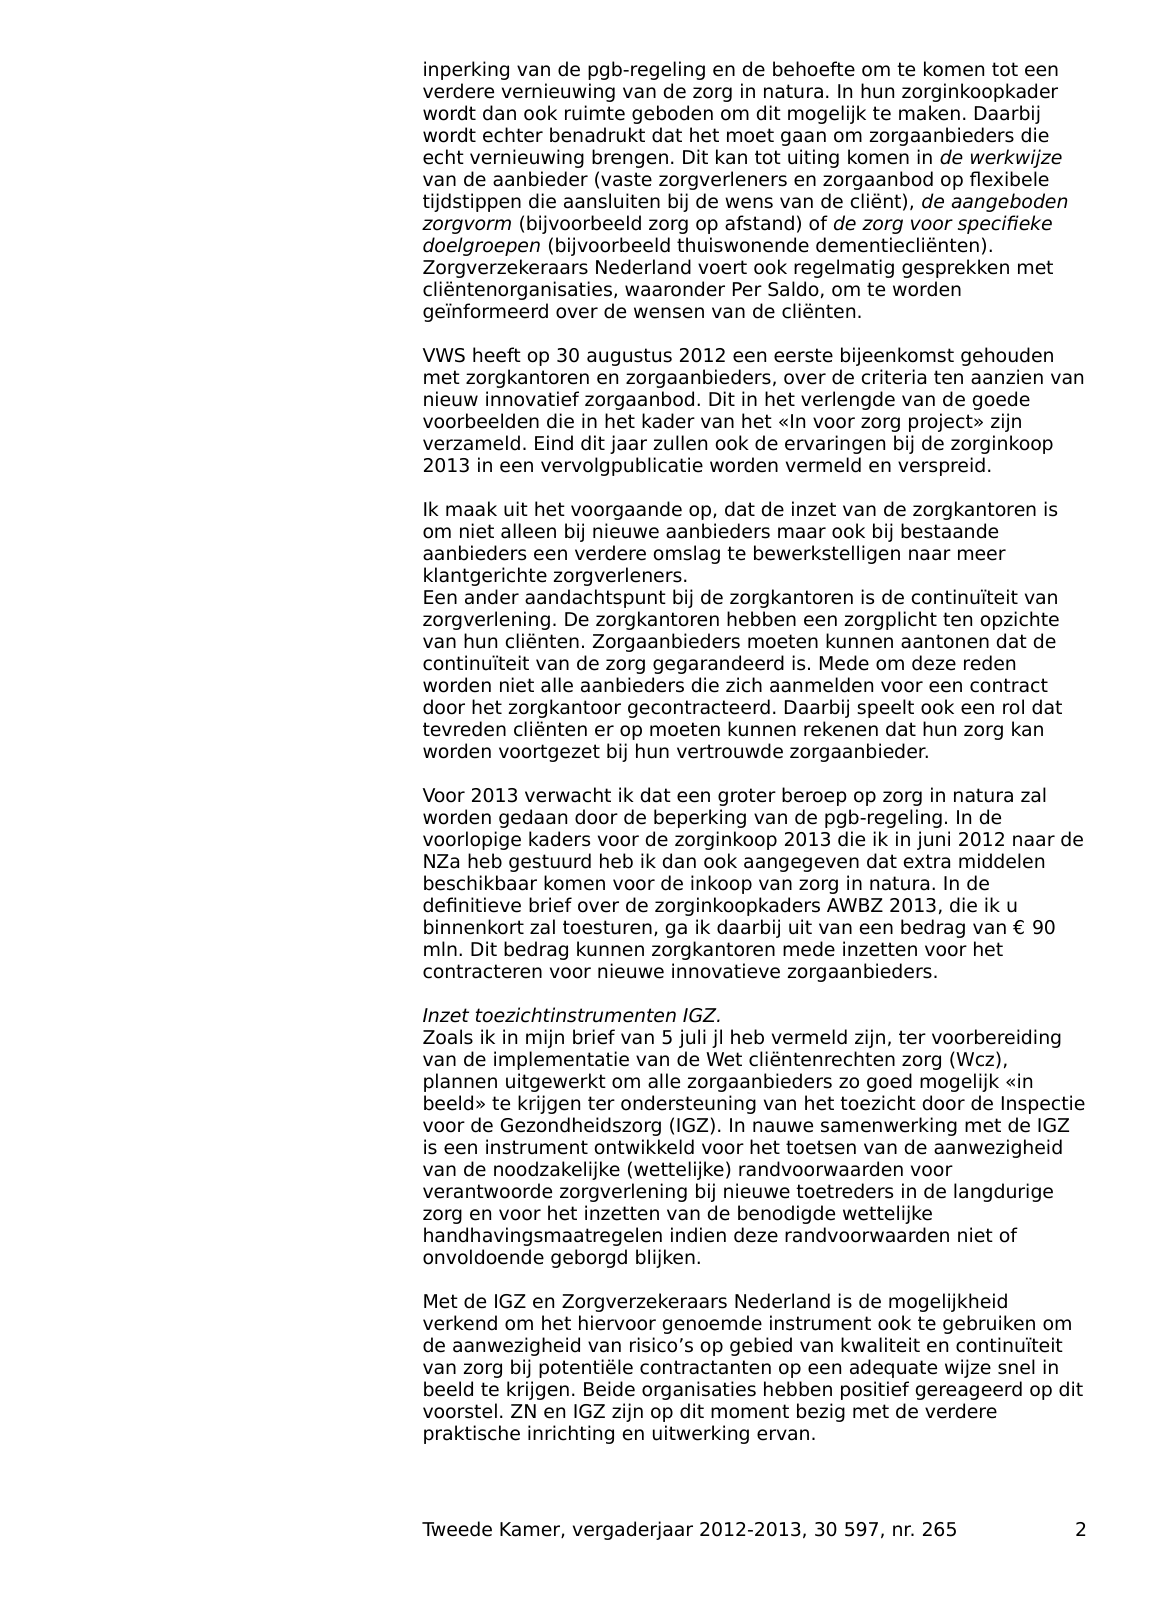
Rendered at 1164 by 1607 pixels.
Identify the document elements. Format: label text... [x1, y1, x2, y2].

text VWS heeft op 30 augustus 2012 een eerste bijeenkomst gehouden met zorgkantoren en zorgaanbieders, over de criteria ten aanzien van nieuw innovatief zorgaanbod. Dit in het verlengde van de goede voorbeelden die in het kader van het «In voor zorg project» zijn verzameld. Eind dit jaar zullen ook de ervaringen bij de zorginkoop 2013 in een vervolgpublicatie worden vermeld en verspreid. [422, 345, 1087, 477]
text Zoals ik in mijn brief van 5 juli jl heb vermeld zijn, ter voorbereiding van de implementatie van de Wet cliëntenrechten zorg (Wcz), plannen uitgewerkt om alle zorgaanbieders zo goed mogelijk «in beeld» te krijgen ter ondersteuning van het toezicht door de Inspectie voor de Gezondheidszorg (IGZ). In nauwe samenwerking met de IGZ is een instrument ontwikkeld voor het toetsen van de aanwezigheid van de noodzakelijke (wettelijke) randvoorwaarden voor verantwoorde zorgverlening bij nieuwe toetreders in de langdurige zorg en voor het inzetten van de benodigde wettelijke handhavingsmaatregelen indien deze randvoorwaarden niet of onvoldoende geborgd blijken. [422, 1027, 1087, 1269]
text Inzet toezichtinstrumenten IGZ. [422, 1005, 1087, 1027]
text Voor 2013 verwacht ik dat een groter beroep op zorg in natura zal worden gedaan door de beperking van de pgb-regeling. In de voorlopige kaders voor de zorginkoop 2013 die ik in juni 2012 naar de NZa heb gestuurd heb ik dan ook aangegeven dat extra middelen beschikbaar komen voor de inkoop van zorg in natura. In de definitieve brief over de zorginkoopkaders AWBZ 2013, die ik u binnenkort zal toesturen, ga ik daarbij uit van een bedrag van € 90 mln. Dit bedrag kunnen zorgkantoren mede inzetten voor het contracteren voor nieuwe innovatieve zorgaanbieders. [422, 785, 1087, 983]
text inperking van de pgb-regeling en de behoefte om te komen tot een verdere vernieuwing van de zorg in natura. In hun zorginkoopkader wordt dan ook ruimte geboden om dit mogelijk te maken. Daarbij wordt echter benadrukt dat het moet gaan om zorgaanbieders die echt vernieuwing brengen. Dit kan tot uiting komen in de werkwijze van de aanbieder (vaste zorgverleners en zorgaanbod op flexibele tijdstippen die aansluiten bij de wens van de cliënt), de aangeboden zorgvorm (bijvoorbeeld zorg op afstand) of de zorg voor specifieke doelgroepen (bijvoorbeeld thuiswonende dementiecliënten). [422, 59, 1087, 257]
text Een ander aandachtspunt bij de zorgkantoren is de continuïteit van zorgverlening. De zorgkantoren hebben een zorgplicht ten opzichte van hun cliënten. Zorgaanbieders moeten kunnen aantonen dat de continuïteit van de zorg gegarandeerd is. Mede om deze reden worden niet alle aanbieders die zich aanmelden voor een contract door het zorgkantoor gecontracteerd. Daarbij speelt ook een rol dat tevreden cliënten er op moeten kunnen rekenen dat hun zorg kan worden voortgezet bij hun vertrouwde zorgaanbieder. [422, 587, 1087, 763]
text Met de IGZ en Zorgverzekeraars Nederland is de mogelijkheid verkend om het hiervoor genoemde instrument ook te gebruiken om de aanwezigheid van risico’s op gebied van kwaliteit en continuïteit van zorg bij potentiële contractanten op een adequate wijze snel in beeld te krijgen. Beide organisaties hebben positief gereageerd op dit voorstel. ZN en IGZ zijn op dit moment bezig met de verdere praktische inrichting en uitwerking ervan. [422, 1291, 1087, 1445]
text Zorgverzekeraars Nederland voert ook regelmatig gesprekken met cliëntenorganisaties, waaronder Per Saldo, om te worden geïnformeerd over de wensen van de cliënten. [422, 257, 1087, 323]
text Ik maak uit het voorgaande op, dat de inzet van de zorgkantoren is om niet alleen bij nieuwe aanbieders maar ook bij bestaande aanbieders een verdere omslag te bewerkstelligen naar meer klantgerichte zorgverleners. [422, 499, 1087, 587]
